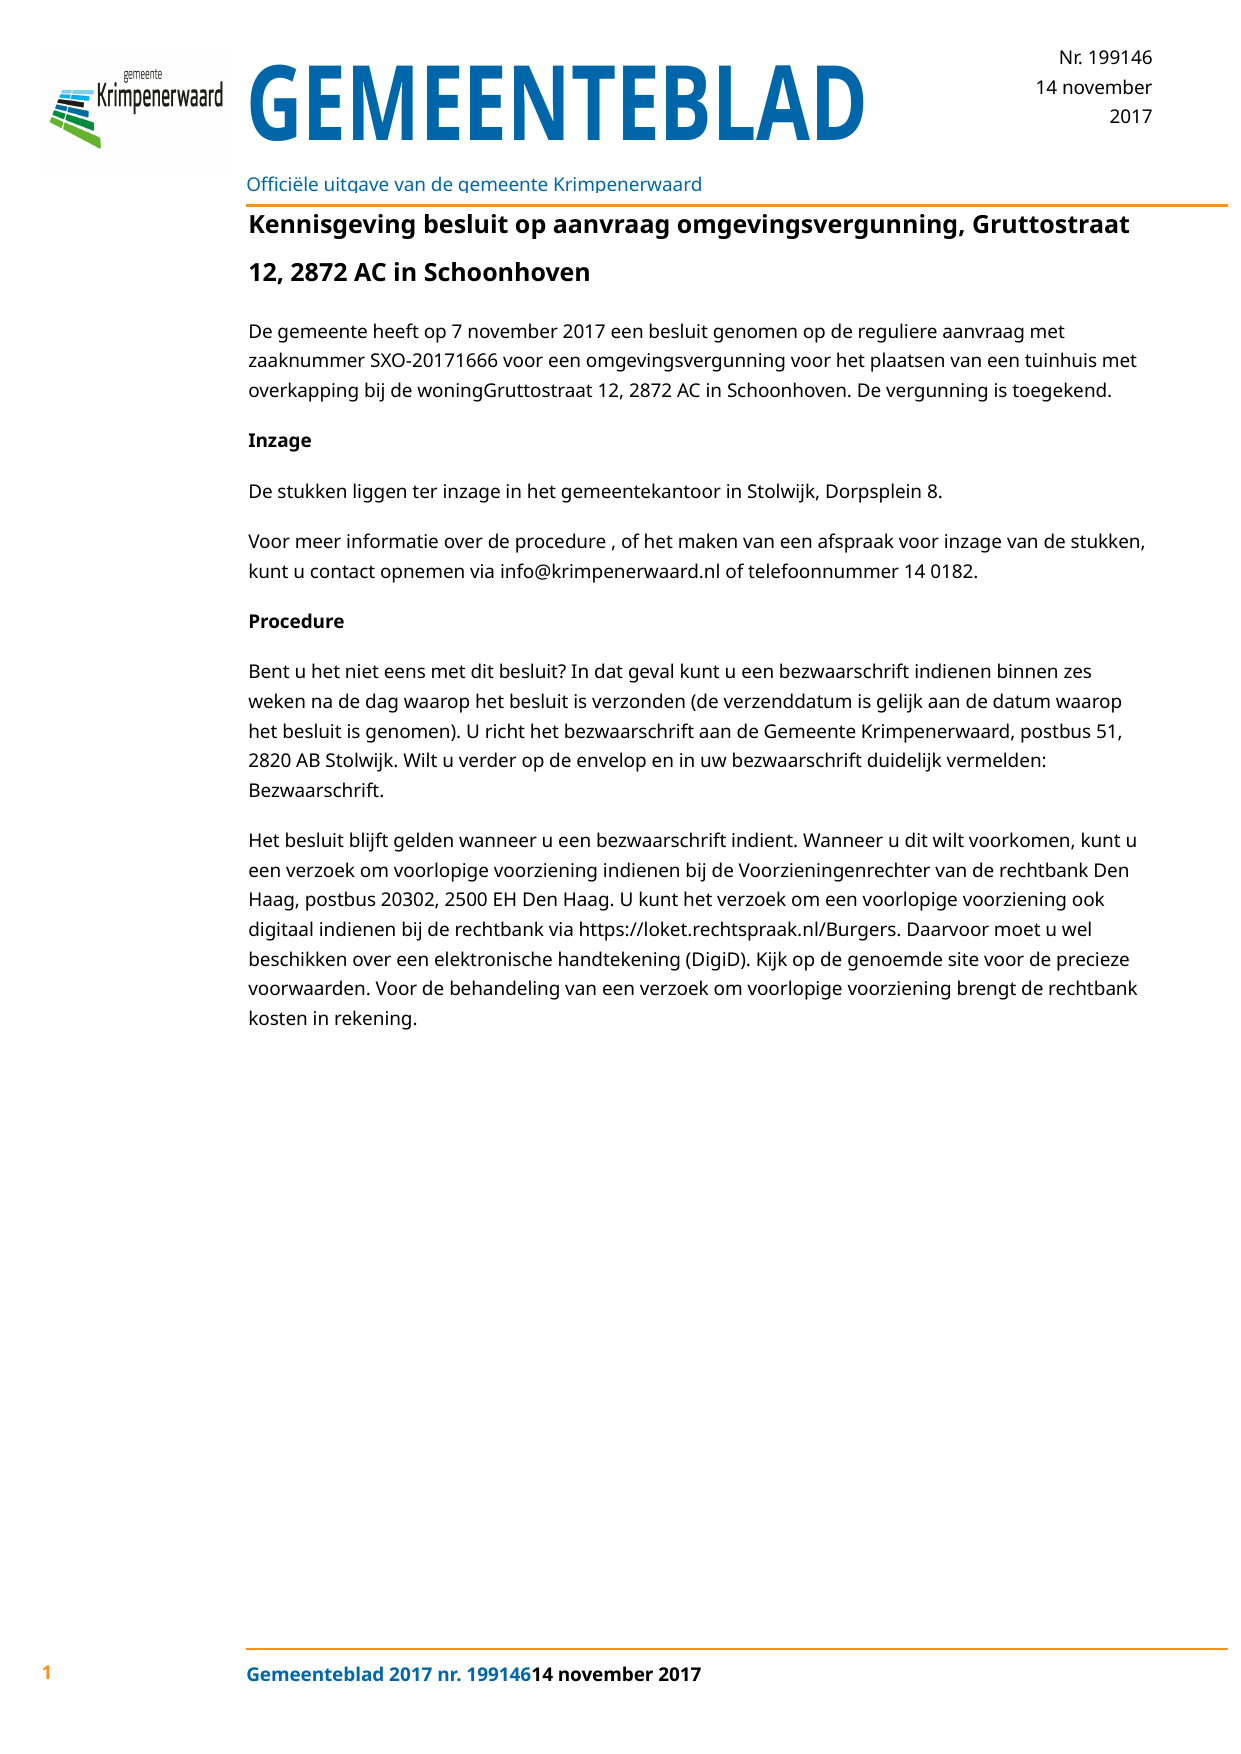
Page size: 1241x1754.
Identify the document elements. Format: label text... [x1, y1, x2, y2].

text Bent u het niet eens met dit besluit? In dat geval kunt u een bezwaarschrift indienen binnen zes weken na de dag waarop het besluit is verzonden (de verzenddatum is gelijk aan de datum waarop het besluit is genomen). U richt het bezwaarschrift aan de Gemeente Krimpenerwaard, postbus 51, 2820 AB Stolwijk. Wilt u verder op de envelop en in uw bezwaarschrift duidelijk vermelden: Bezwaarschrift. [248, 659, 1152, 803]
text Het besluit blijft gelden wanneer u een bezwaarschrift indient. Wanneer u dit wilt voorkomen, kunt u een verzoek om voorlopige voorziening indienen bij de Voorzieningenrechter van de rechtbank Den Haag, postbus 20302, 2500 EH Den Haag. U kunt het verzoek om een voorlopige voorziening ook digitaal indienen bij de rechtbank via https://loket.rechtspraak.nl/Burgers. Daarvoor moet u wel beschikken over een elektronische handtekening (DigiD). Kijk op de genoemde site voor de precieze voorwaarden. Voor de behandeling van een verzoek om voorlopige voorziening brengt de rechtbank kosten in rekening. [248, 827, 1152, 1031]
text De gemeente heeft op 7 november 2017 een besluit genomen op de reguliere aanvraag met zaaknummer SXO-20171666 voor een omgevingsvergunning voor het plaatsen van een tuinhuis met overkapping bij de woningGruttostraat 12, 2872 AC in Schoonhoven. De vergunning is toegekend. [248, 318, 1152, 403]
picture [41, 47, 231, 172]
text Inzage [248, 427, 1152, 453]
text Voor meer informatie over de procedure , of het maken van een afspraak voor inzage van de stukken, kunt u contact opnemen via info@krimpenerwaard.nl of telefoonnummer 14 0182. [248, 528, 1152, 584]
text Procedure [248, 608, 1152, 634]
text Kennisgeving besluit op aanvraag omgevingsvergunning, Gruttostraat 12, 2872 AC in Schoonhoven [248, 207, 1152, 288]
text De stukken liggen ter inzage in het gemeentekantoor in Stolwijk, Dorpsplein 8. [248, 478, 1152, 504]
